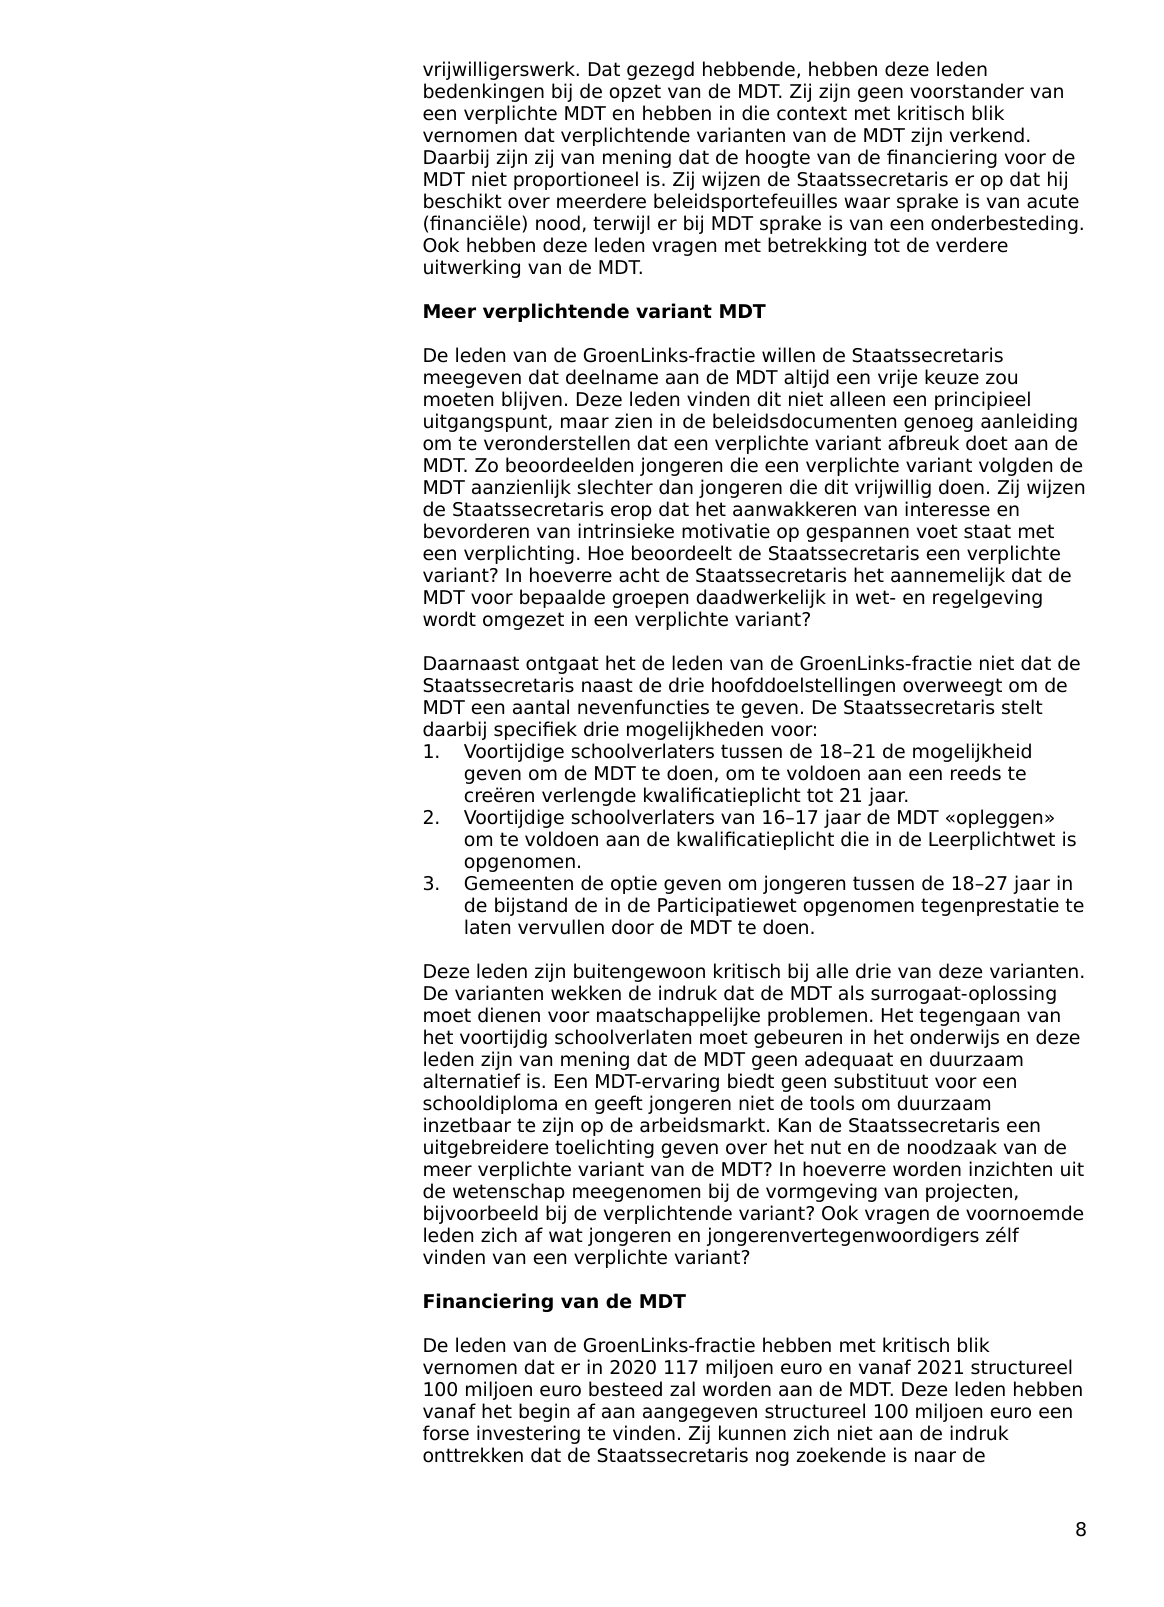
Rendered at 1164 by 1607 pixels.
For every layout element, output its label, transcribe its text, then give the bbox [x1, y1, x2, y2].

subtitle Meer verplichtende variant MDT [422, 301, 1087, 323]
text De leden van de GroenLinks-fractie hebben met kritisch blik vernomen dat er in 2020 117 miljoen euro en vanaf 2021 structureel 100 miljoen euro besteed zal worden aan de MDT. Deze leden hebben vanaf het begin af aan aangegeven structureel 100 miljoen euro een forse investering te vinden. Zij kunnen zich niet aan de indruk onttrekken dat de Staatssecretaris nog zoekende is naar de [422, 1335, 1087, 1467]
text 2. Voortijdige schoolverlaters van 16–17 jaar de MDT «opleggen» om te voldoen aan de kwalificatieplicht die in de Leerplichtwet is opgenomen. [422, 807, 1087, 873]
text Deze leden zijn buitengewoon kritisch bij alle drie van deze varianten. De varianten wekken de indruk dat de MDT als surrogaat-oplossing moet dienen voor maatschappelijke problemen. Het tegengaan van het voortijdig schoolverlaten moet gebeuren in het onderwijs en deze leden zijn van mening dat de MDT geen adequaat en duurzaam alternatief is. Een MDT-ervaring biedt geen substituut voor een schooldiploma en geeft jongeren niet de tools om duurzaam inzetbaar te zijn op de arbeidsmarkt. Kan de Staatssecretaris een uitgebreidere toelichting geven over het nut en de noodzaak van de meer verplichte variant van de MDT? In hoeverre worden inzichten uit de wetenschap meegenomen bij de vormgeving van projecten, bijvoorbeeld bij de verplichtende variant? Ook vragen de voornoemde leden zich af wat jongeren en jongerenvertegenwoordigers zélf vinden van een verplichte variant? [422, 961, 1087, 1269]
subtitle Financiering van de MDT [422, 1291, 1087, 1313]
text vrijwilligerswerk. Dat gezegd hebbende, hebben deze leden bedenkingen bij de opzet van de MDT. Zij zijn geen voorstander van een verplichte MDT en hebben in die context met kritisch blik vernomen dat verplichtende varianten van de MDT zijn verkend. Daarbij zijn zij van mening dat de hoogte van de financiering voor de MDT niet proportioneel is. Zij wijzen de Staatssecretaris er op dat hij beschikt over meerdere beleidsportefeuilles waar sprake is van acute (financiële) nood, terwijl er bij MDT sprake is van een onderbesteding. Ook hebben deze leden vragen met betrekking tot de verdere uitwerking van de MDT. [422, 59, 1087, 279]
text 3. Gemeenten de optie geven om jongeren tussen de 18–27 jaar in de bijstand de in de Participatiewet opgenomen tegenprestatie te laten vervullen door de MDT te doen. [422, 873, 1087, 939]
text De leden van de GroenLinks-fractie willen de Staatssecretaris meegeven dat deelname aan de MDT altijd een vrije keuze zou moeten blijven. Deze leden vinden dit niet alleen een principieel uitgangspunt, maar zien in de beleidsdocumenten genoeg aanleiding om te veronderstellen dat een verplichte variant afbreuk doet aan de MDT. Zo beoordeelden jongeren die een verplichte variant volgden de MDT aanzienlijk slechter dan jongeren die dit vrijwillig doen. Zij wijzen de Staatssecretaris erop dat het aanwakkeren van interesse en bevorderen van intrinsieke motivatie op gespannen voet staat met een verplichting. Hoe beoordeelt de Staatssecretaris een verplichte variant? In hoeverre acht de Staatssecretaris het aannemelijk dat de MDT voor bepaalde groepen daadwerkelijk in wet- en regelgeving wordt omgezet in een verplichte variant? [422, 345, 1087, 631]
text Daarnaast ontgaat het de leden van de GroenLinks-fractie niet dat de Staatssecretaris naast de drie hoofddoelstellingen overweegt om de MDT een aantal nevenfuncties te geven. De Staatssecretaris stelt daarbij specifiek drie mogelijkheden voor: [422, 653, 1087, 741]
text 1. Voortijdige schoolverlaters tussen de 18–21 de mogelijkheid geven om de MDT te doen, om te voldoen aan een reeds te creëren verlengde kwalificatieplicht tot 21 jaar. [422, 741, 1087, 807]
